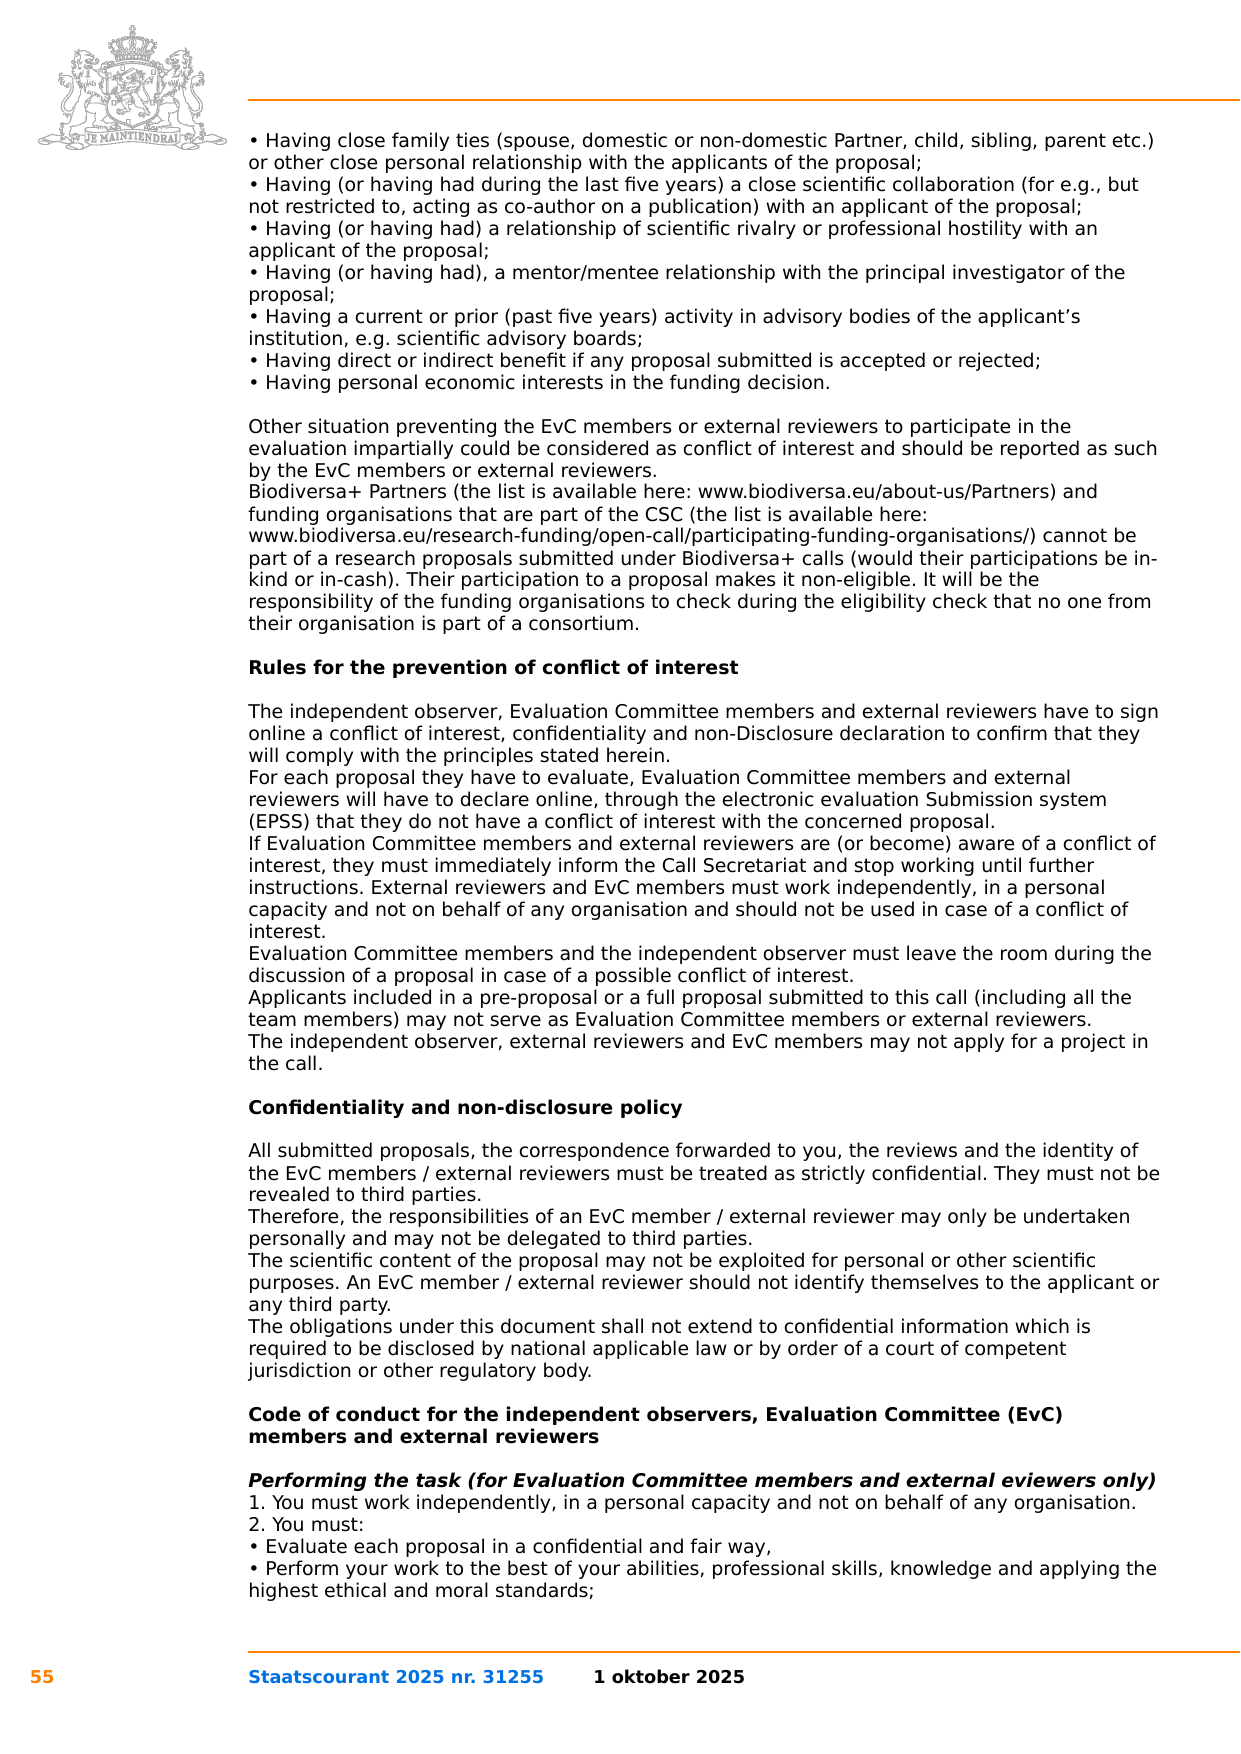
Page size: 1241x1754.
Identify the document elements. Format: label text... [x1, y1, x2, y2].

text • Having (or having had) a relationship of scientific rivalry or professional hostility with an applicant of the proposal; [248, 218, 1163, 262]
text All submitted proposals, the correspondence forwarded to you, the reviews and the identity of the EvC members / external reviewers must be treated as strictly confidential. They must not be revealed to third parties. [248, 1140, 1163, 1206]
text Therefore, the responsibilities of an EvC member / external reviewer may only be undertaken personally and may not be delegated to third parties. [248, 1206, 1163, 1250]
text For each proposal they have to evaluate, Evaluation Committee members and external reviewers will have to declare online, through the electronic evaluation Submission system (EPSS) that they do not have a conflict of interest with the concerned proposal. [248, 767, 1163, 833]
text Other situation preventing the EvC members or external reviewers to participate in the evaluation impartially could be considered as conflict of interest and should be reported as such by the EvC members or external reviewers. [248, 416, 1163, 481]
text If Evaluation Committee members and external reviewers are (or become) aware of a conflict of interest, they must immediately inform the Call Secretariat and stop working until further instructions. External reviewers and EvC members must work independently, in a personal capacity and not on behalf of any organisation and should not be used in case of a conflict of interest. [248, 833, 1163, 943]
text • Perform your work to the best of your abilities, professional skills, knowledge and applying the highest ethical and moral standards; [248, 1558, 1163, 1602]
text • Having direct or indirect benefit if any proposal submitted is accepted or rejected; [248, 350, 1163, 372]
text • Having a current or prior (past five years) activity in advisory bodies of the applicant’s institution, e.g. scientific advisory boards; [248, 306, 1163, 350]
text The independent observer, Evaluation Committee members and external reviewers have to sign online a conflict of interest, confidentiality and non-Disclosure declaration to confirm that they will comply with the principles stated herein. [248, 701, 1163, 767]
subtitle Confidentiality and non-disclosure policy [248, 1097, 1163, 1118]
text • Having (or having had), a mentor/mentee relationship with the principal investigator of the proposal; [248, 262, 1163, 306]
text Biodiversa+ Partners (the list is available here: www.biodiversa.eu/about-us/Partners) and funding organisations that are part of the CSC (the list is available here: www.biodiversa.eu/research-funding/open-call/participating-funding-organisations/) cannot be part of a research proposals submitted under Biodiversa+ calls (would their participations be in-kind or in-cash). Their participation to a proposal makes it non-eligible. It will be the responsibility of the funding organisations to check during the eligibility check that no one from their organisation is part of a consortium. [248, 481, 1163, 635]
text The obligations under this document shall not extend to confidential information which is required to be disclosed by national applicable law or by order of a court of competent jurisdiction or other regulatory body. [248, 1316, 1163, 1382]
text • Having close family ties (spouse, domestic or non-domestic Partner, child, sibling, parent etc.) or other close personal relationship with the applicants of the proposal; [248, 130, 1163, 174]
subtitle Performing the task (for Evaluation Committee members and external eviewers only) [248, 1470, 1163, 1492]
text The scientific content of the proposal may not be exploited for personal or other scientific purposes. An EvC member / external reviewer should not identify themselves to the applicant or any third party. [248, 1250, 1163, 1316]
subtitle Rules for the prevention of conflict of interest [248, 657, 1163, 679]
picture [38, 25, 227, 150]
text • Having (or having had during the last five years) a close scientific collaboration (for e.g., but not restricted to, acting as co-author on a publication) with an applicant of the proposal; [248, 174, 1163, 218]
text 2. You must: [248, 1514, 1163, 1536]
text • Having personal economic interests in the funding decision. [248, 372, 1163, 394]
text • Evaluate each proposal in a confidential and fair way, [248, 1536, 1163, 1558]
text Applicants included in a pre-proposal or a full proposal submitted to this call (including all the team members) may not serve as Evaluation Committee members or external reviewers. [248, 987, 1163, 1031]
text Evaluation Committee members and the independent observer must leave the room during the discussion of a proposal in case of a possible conflict of interest. [248, 943, 1163, 987]
subtitle Code of conduct for the independent observers, Evaluation Committee (EvC) members and external reviewers [248, 1404, 1163, 1448]
text 1. You must work independently, in a personal capacity and not on behalf of any organisation. [248, 1492, 1163, 1514]
text The independent observer, external reviewers and EvC members may not apply for a project in the call. [248, 1031, 1163, 1075]
